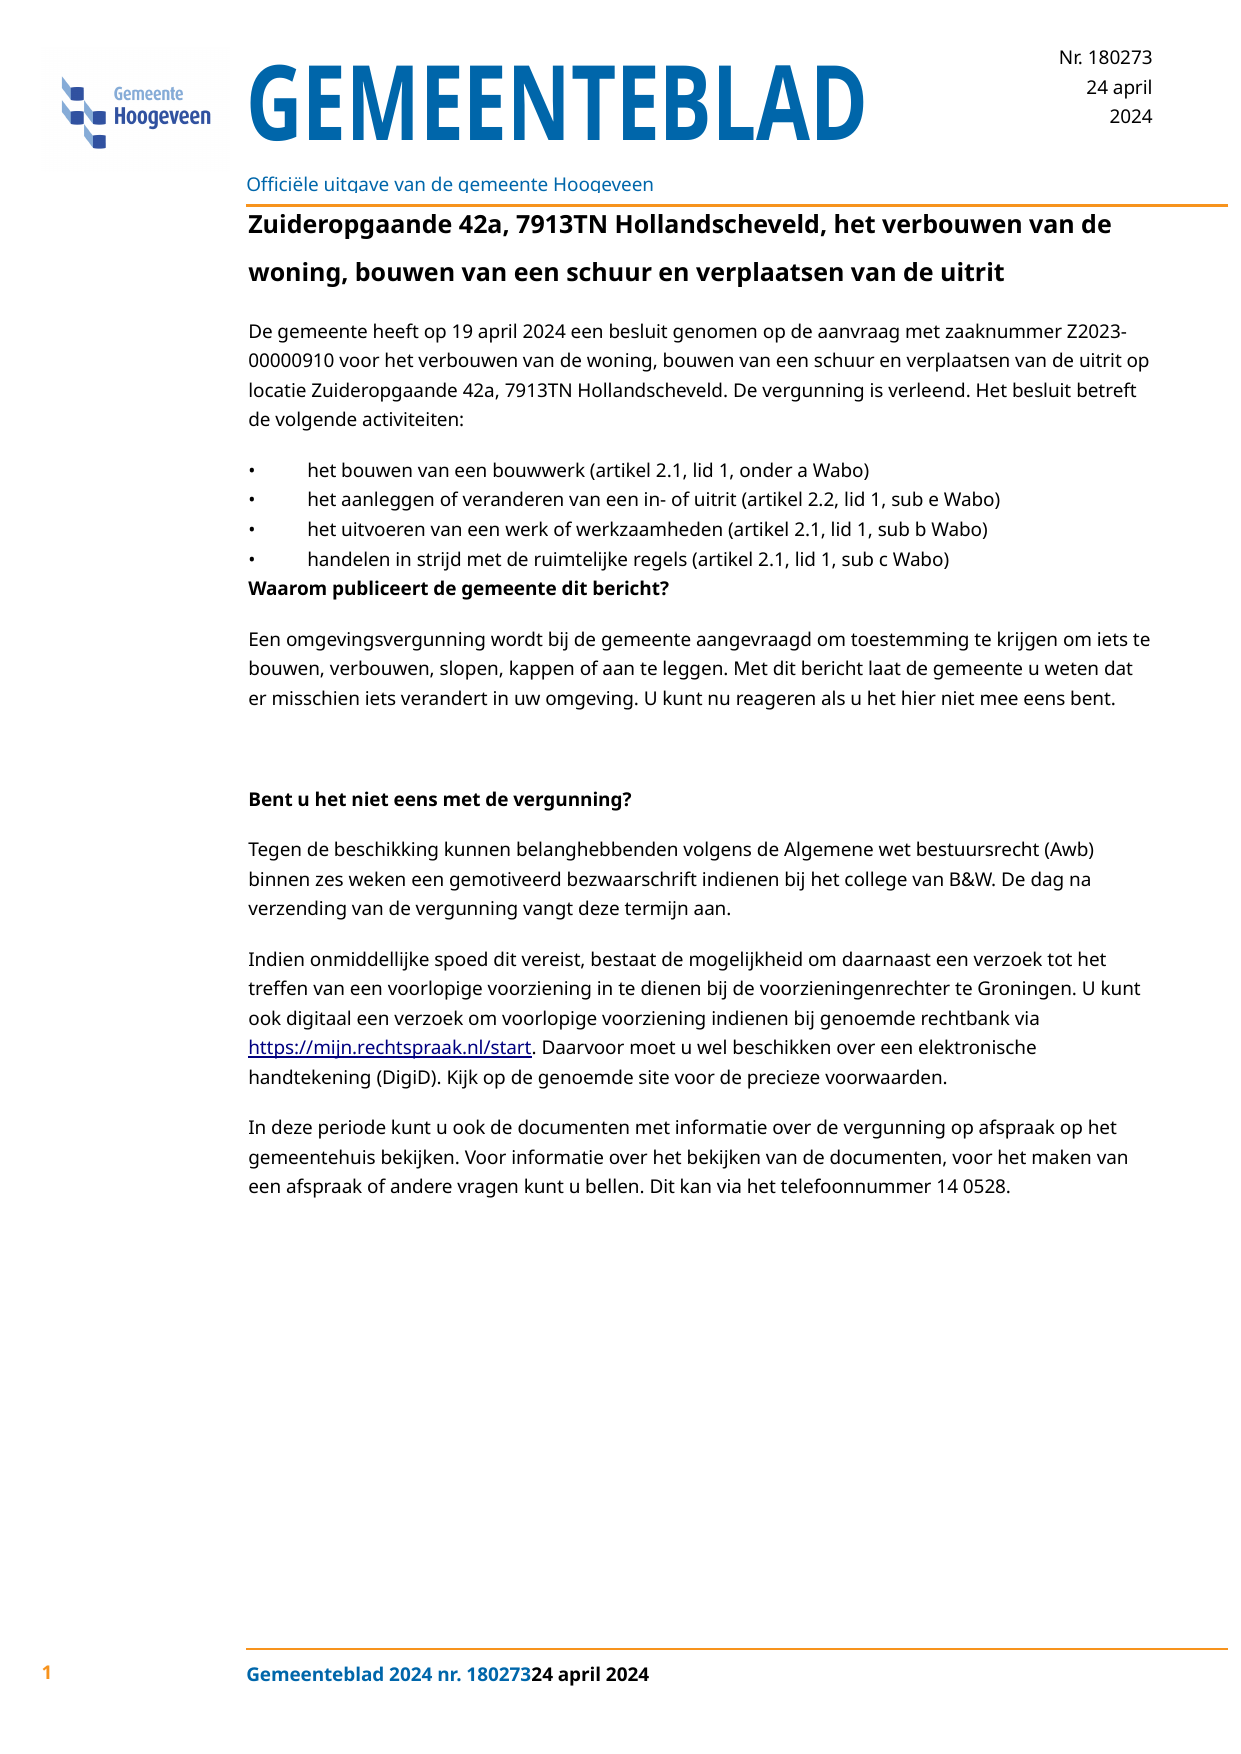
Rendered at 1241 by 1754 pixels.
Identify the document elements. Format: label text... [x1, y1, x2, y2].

list het uitvoeren van een werk of werkzaamheden (artikel 2.1, lid 1, sub b Wabo) [248, 516, 1152, 542]
text Bent u het niet eens met de vergunning? [248, 786, 1152, 812]
list het aanleggen of veranderen van een in- of uitrit (artikel 2.2, lid 1, sub e Wabo) [248, 487, 1152, 512]
text In deze periode kunt u ook de documenten met informatie over de vergunning op afspraak op het gemeentehuis bekijken. Voor informatie over het bekijken van de documenten, voor het maken van een afspraak of andere vragen kunt u bellen. Dit kan via het telefoonnummer 14 0528. [248, 1114, 1152, 1199]
text Zuideropgaande 42a, 7913TN Hollandscheveld, het verbouwen van de woning, bouwen van een schuur en verplaatsen van de uitrit [248, 207, 1152, 288]
text Tegen de beschikking kunnen belanghebbenden volgens de Algemene wet bestuursrecht (Awb) binnen zes weken een gemotiveerd bezwaarschrift indienen bij het college van B&W. De dag na verzending van de vergunning vangt deze termijn aan. [248, 836, 1152, 921]
picture [41, 47, 231, 172]
list handelen in strijd met de ruimtelijke regels (artikel 2.1, lid 1, sub c Wabo) [248, 546, 1152, 572]
text Waarom publiceert de gemeente dit bericht? [248, 575, 1152, 601]
list het bouwen van een bouwwerk (artikel 2.1, lid 1, onder a Wabo) [248, 457, 1152, 483]
text Indien onmiddellijke spoed dit vereist, bestaat de mogelijkheid om daarnaast een verzoek tot het treffen van een voorlopige voorziening in te dienen bij de voorzieningenrechter te Groningen. U kunt ook digitaal een verzoek om voorlopige voorziening indienen bij genoemde rechtbank via https://mijn.rechtspraak.nl/start. Daarvoor moet u wel beschikken over een elektronische handtekening (DigiD). Kijk op de genoemde site voor de precieze voorwaarden. [248, 946, 1152, 1090]
text Een omgevingsvergunning wordt bij de gemeente aangevraagd om toestemming te krijgen om iets te bouwen, verbouwen, slopen, kappen of aan te leggen. Met dit bericht laat de gemeente u weten dat er misschien iets verandert in uw omgeving. U kunt nu reageren als u het hier niet mee eens bent. [248, 626, 1152, 711]
text De gemeente heeft op 19 april 2024 een besluit genomen op de aanvraag met zaaknummer Z2023-00000910 voor het verbouwen van de woning, bouwen van een schuur en verplaatsen van de uitrit op locatie Zuideropgaande 42a, 7913TN Hollandscheveld. De vergunning is verleend. Het besluit betreft de volgende activiteiten: [248, 318, 1152, 432]
